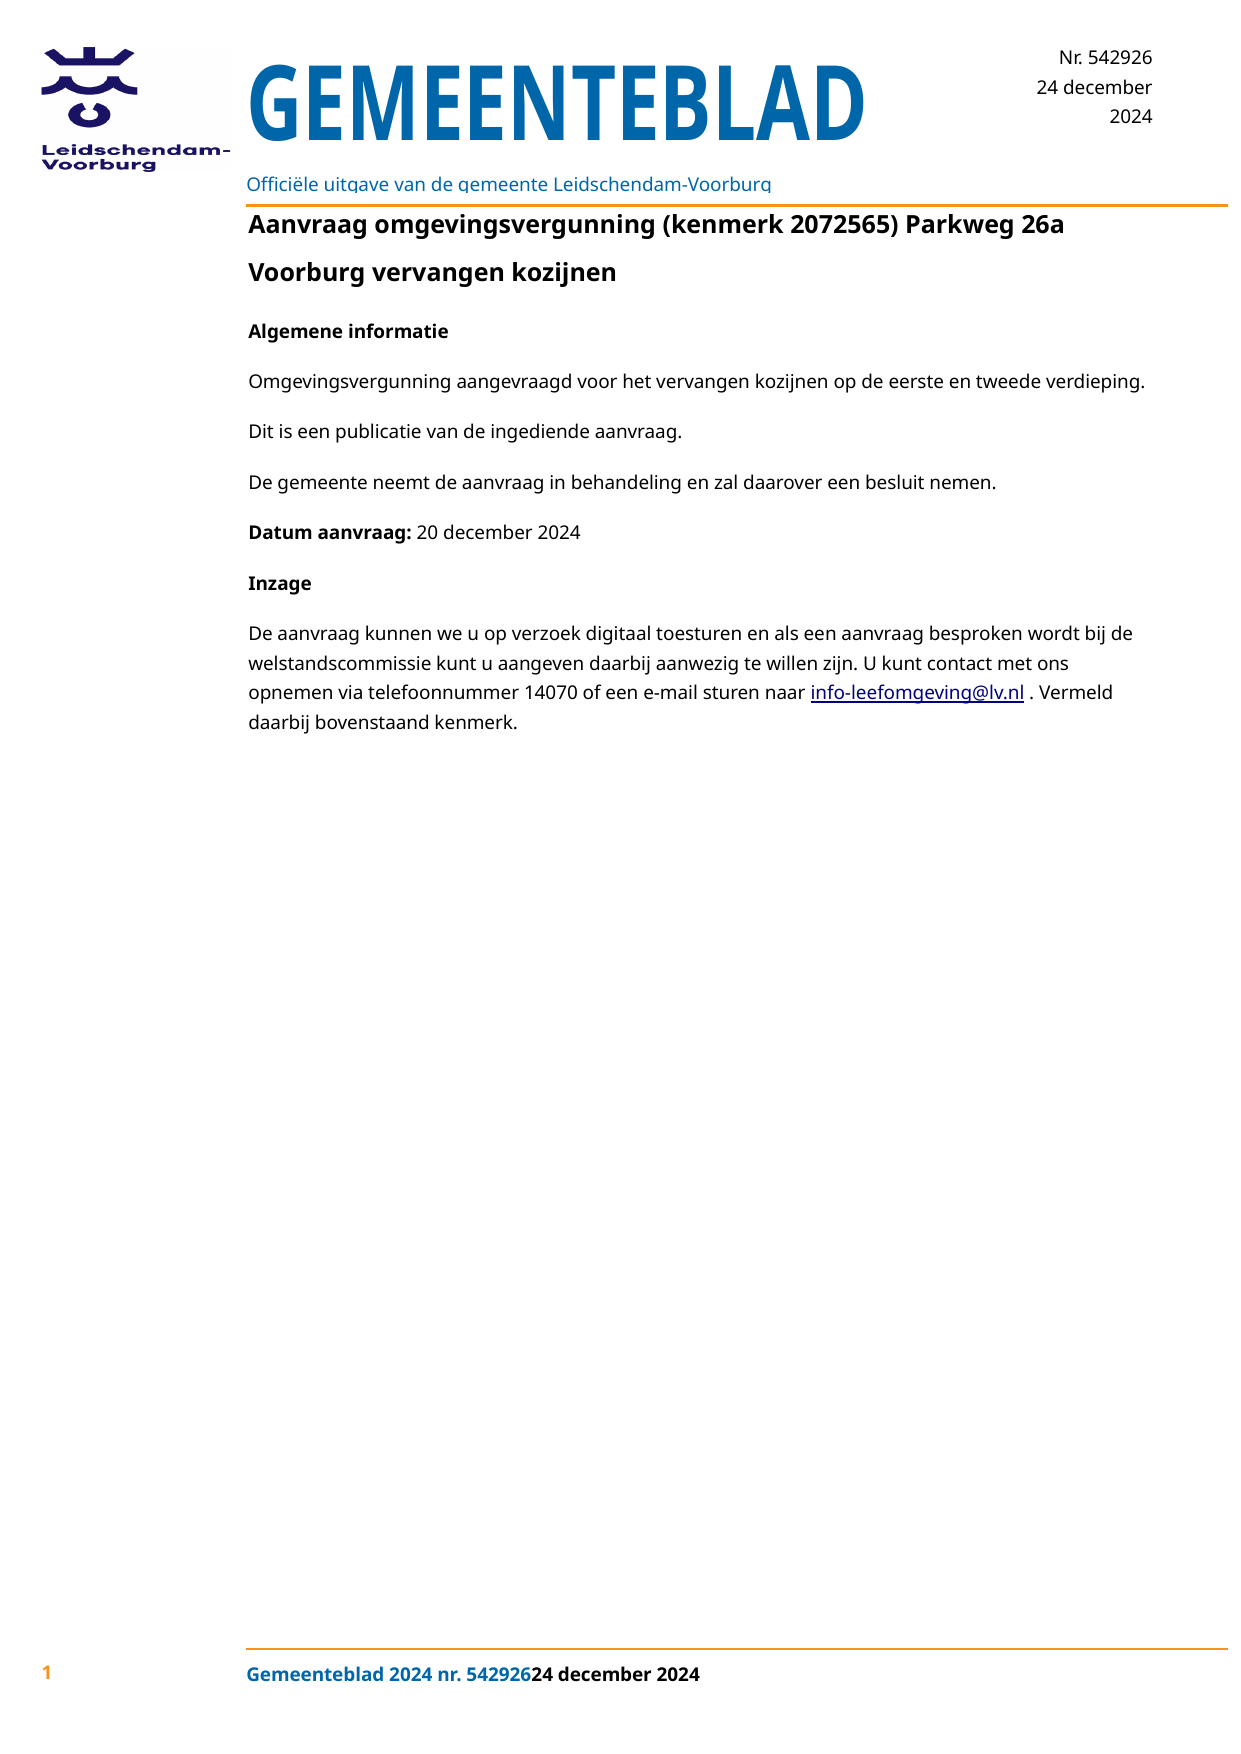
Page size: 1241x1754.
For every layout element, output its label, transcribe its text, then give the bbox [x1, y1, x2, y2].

text De gemeente neemt de aanvraag in behandeling en zal daarover een besluit nemen. [248, 469, 1152, 495]
picture [41, 47, 231, 172]
text De aanvraag kunnen we u op verzoek digitaal toesturen en als een aanvraag besproken wordt bij de welstandscommissie kunt u aangeven daarbij aanwezig te willen zijn. U kunt contact met ons opnemen via telefoonnummer 14070 of een e-mail sturen naar info-leefomgeving@lv.nl . Vermeld daarbij bovenstaand kenmerk. [248, 620, 1152, 735]
text Dit is een publicatie van de ingediende aanvraag. [248, 419, 1152, 444]
text Datum aanvraag: 20 december 2024 [248, 519, 1152, 545]
text Omgevingsvergunning aangevraagd voor het vervangen kozijnen op de eerste en tweede verdieping. [248, 368, 1152, 394]
text Aanvraag omgevingsvergunning (kenmerk 2072565) Parkweg 26a Voorburg vervangen kozijnen [248, 207, 1152, 288]
text Algemene informatie [248, 318, 1152, 344]
text Inzage [248, 570, 1152, 596]
